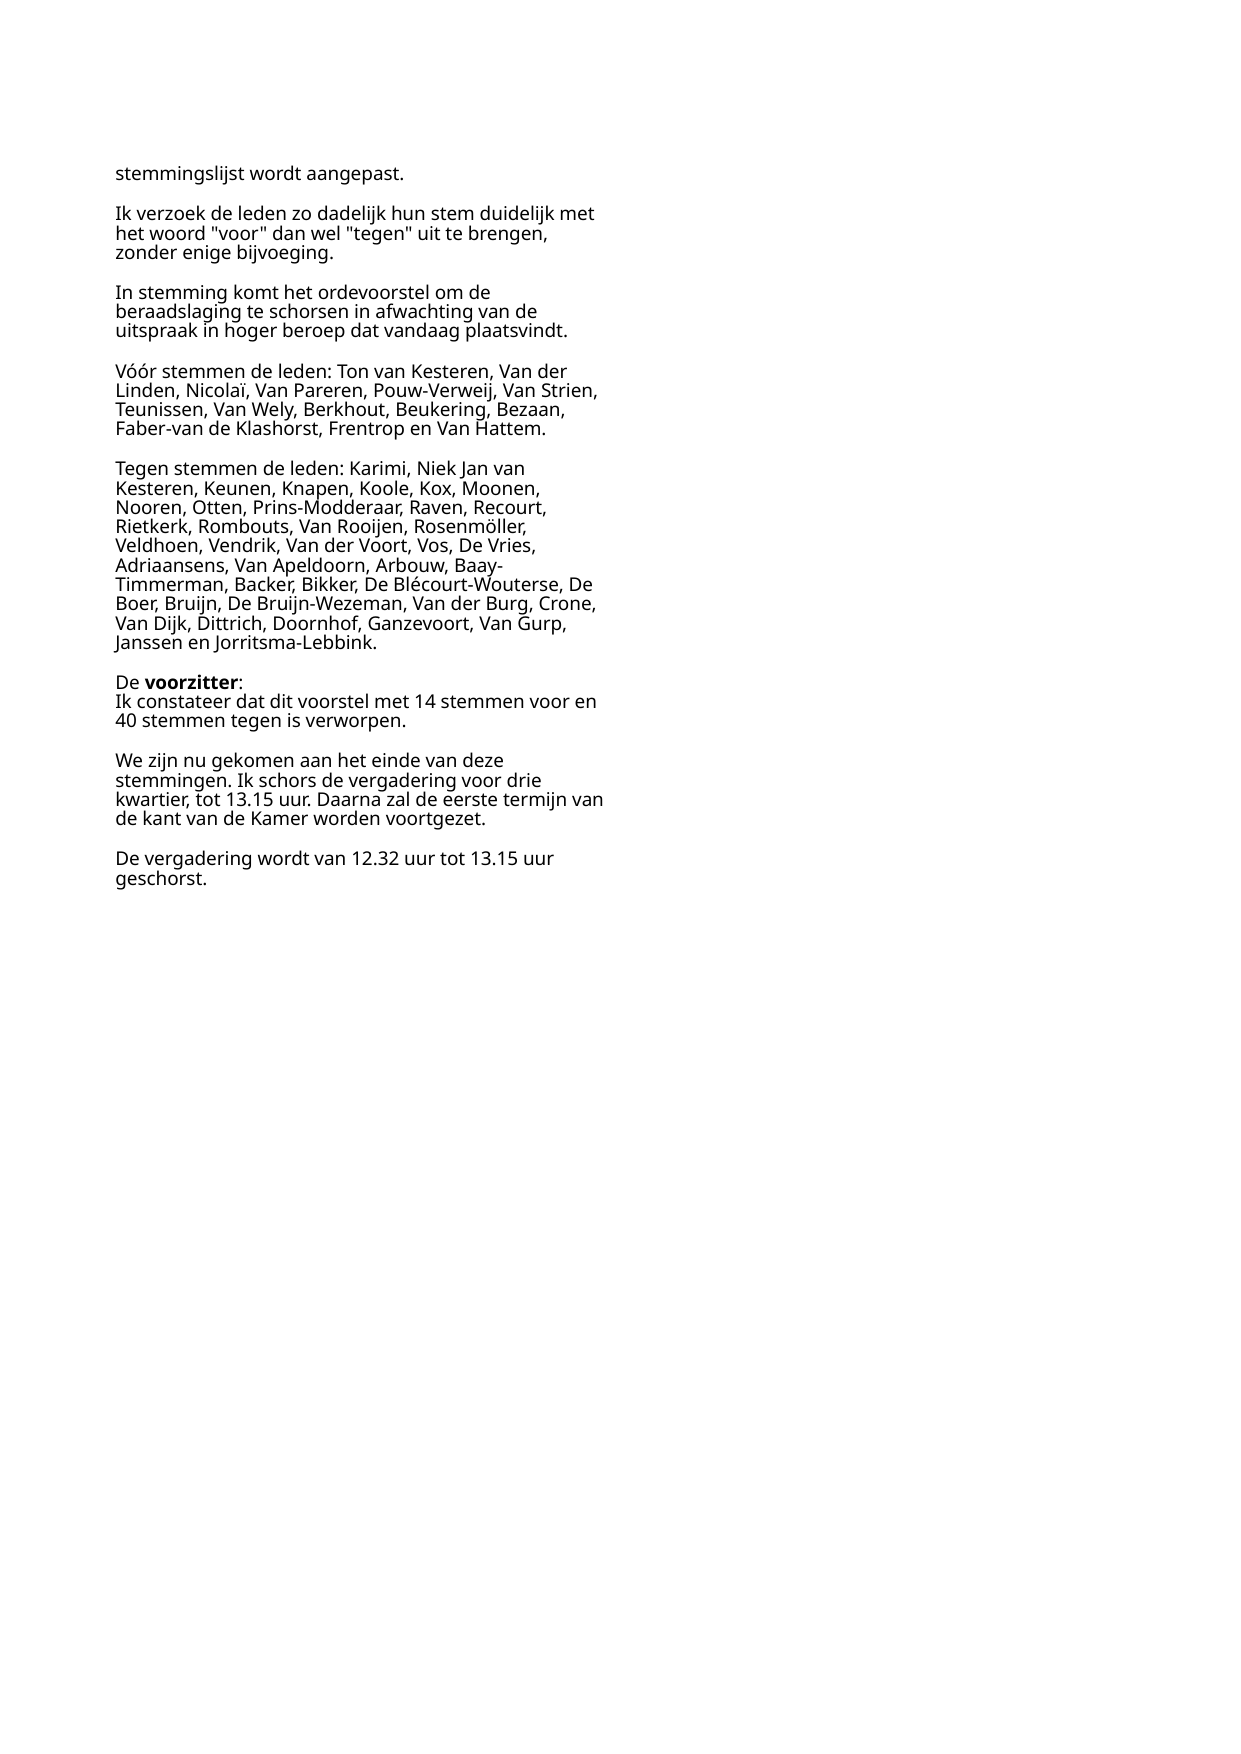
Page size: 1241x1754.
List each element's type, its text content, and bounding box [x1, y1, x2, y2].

text De vergadering wordt van 12.32 uur tot 13.15 uur geschorst. [115, 850, 605, 889]
text In stemming komt het ordevoorstel om de beraadslaging te schorsen in afwachting van de uitspraak in hoger beroep dat vandaag plaatsvindt. [115, 284, 605, 342]
text We zijn nu gekomen aan het einde van deze stemmingen. Ik schors de vergadering voor drie kwartier, tot 13.15 uur. Daarna zal de eerste termijn van de kant van de Kamer worden voortgezet. [115, 752, 605, 829]
text Ik constateer dat dit voorstel met 14 stemmen voor en 40 stemmen tegen is verworpen. [115, 693, 605, 732]
text Tegen stemmen de leden: Karimi, Niek Jan van Kesteren, Keunen, Knapen, Koole, Kox, Moonen, Nooren, Otten, Prins-Modderaar, Raven, Recourt, Rietkerk, Rombouts, Van Rooijen, Rosenmöller, Veldhoen, Vendrik, Van der Voort, Vos, De Vries, Adriaansens, Van Apeldoorn, Arbouw, Baay-Timmerman, Backer, Bikker, De Blécourt-Wouterse, De Boer, Bruijn, De Bruijn-Wezeman, Van der Burg, Crone, Van Dijk, Dittrich, Doornhof, Ganzevoort, Van Gurp, Janssen en Jorritsma-Lebbink. [115, 460, 605, 653]
text Ik verzoek de leden zo dadelijk hun stem duidelijk met het woord "voor" dan wel "tegen" uit te brengen, zonder enige bijvoeging. [115, 205, 605, 263]
text Vóór stemmen de leden: Ton van Kesteren, Van der Linden, Nicolaï, Van Pareren, Pouw-Verweij, Van Strien, Teunissen, Van Wely, Berkhout, Beukering, Bezaan, Faber-van de Klashorst, Frentrop en Van Hattem. [115, 363, 605, 440]
text stemmingslijst wordt aangepast. [115, 165, 605, 184]
text De voorzitter: [115, 674, 605, 693]
